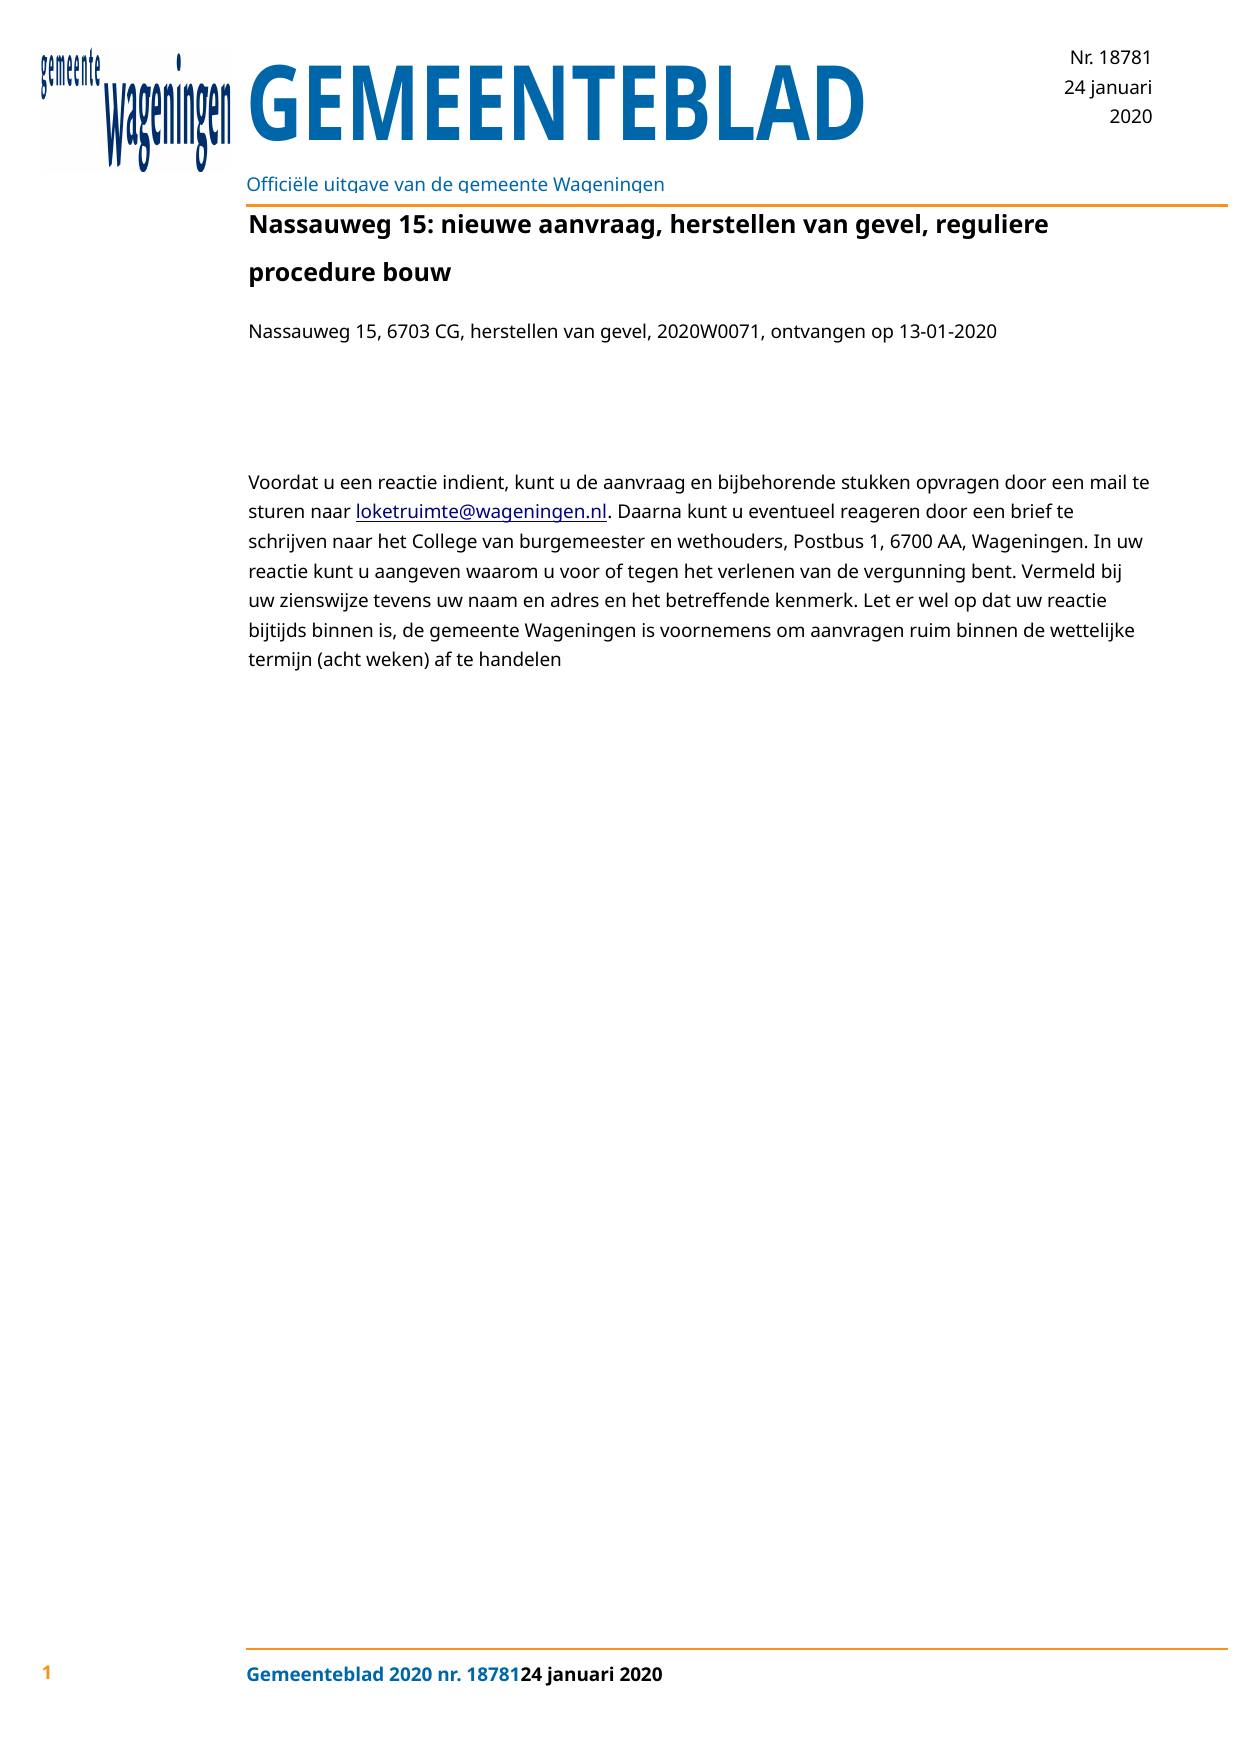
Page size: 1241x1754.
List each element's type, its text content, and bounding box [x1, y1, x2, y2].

text Nassauweg 15, 6703 CG, herstellen van gevel, 2020W0071, ontvangen op 13-01-2020 [248, 318, 1152, 344]
picture [41, 47, 231, 172]
text Voordat u een reactie indient, kunt u de aanvraag en bijbehorende stukken opvragen door een mail te sturen naar loketruimte@wageningen.nl. Daarna kunt u eventueel reageren door een brief te schrijven naar het College van burgemeester en wethouders, Postbus 1, 6700 AA, Wageningen. In uw reactie kunt u aangeven waarom u voor of tegen het verlenen van de vergunning bent. Vermeld bij uw zienswijze tevens uw naam en adres en het betreffende kenmerk. Let er wel op dat uw reactie bijtijds binnen is, de gemeente Wageningen is voornemens om aanvragen ruim binnen de wettelijke termijn (acht weken) af te handelen [248, 469, 1152, 672]
text Nassauweg 15: nieuwe aanvraag, herstellen van gevel, reguliere procedure bouw [248, 207, 1152, 288]
